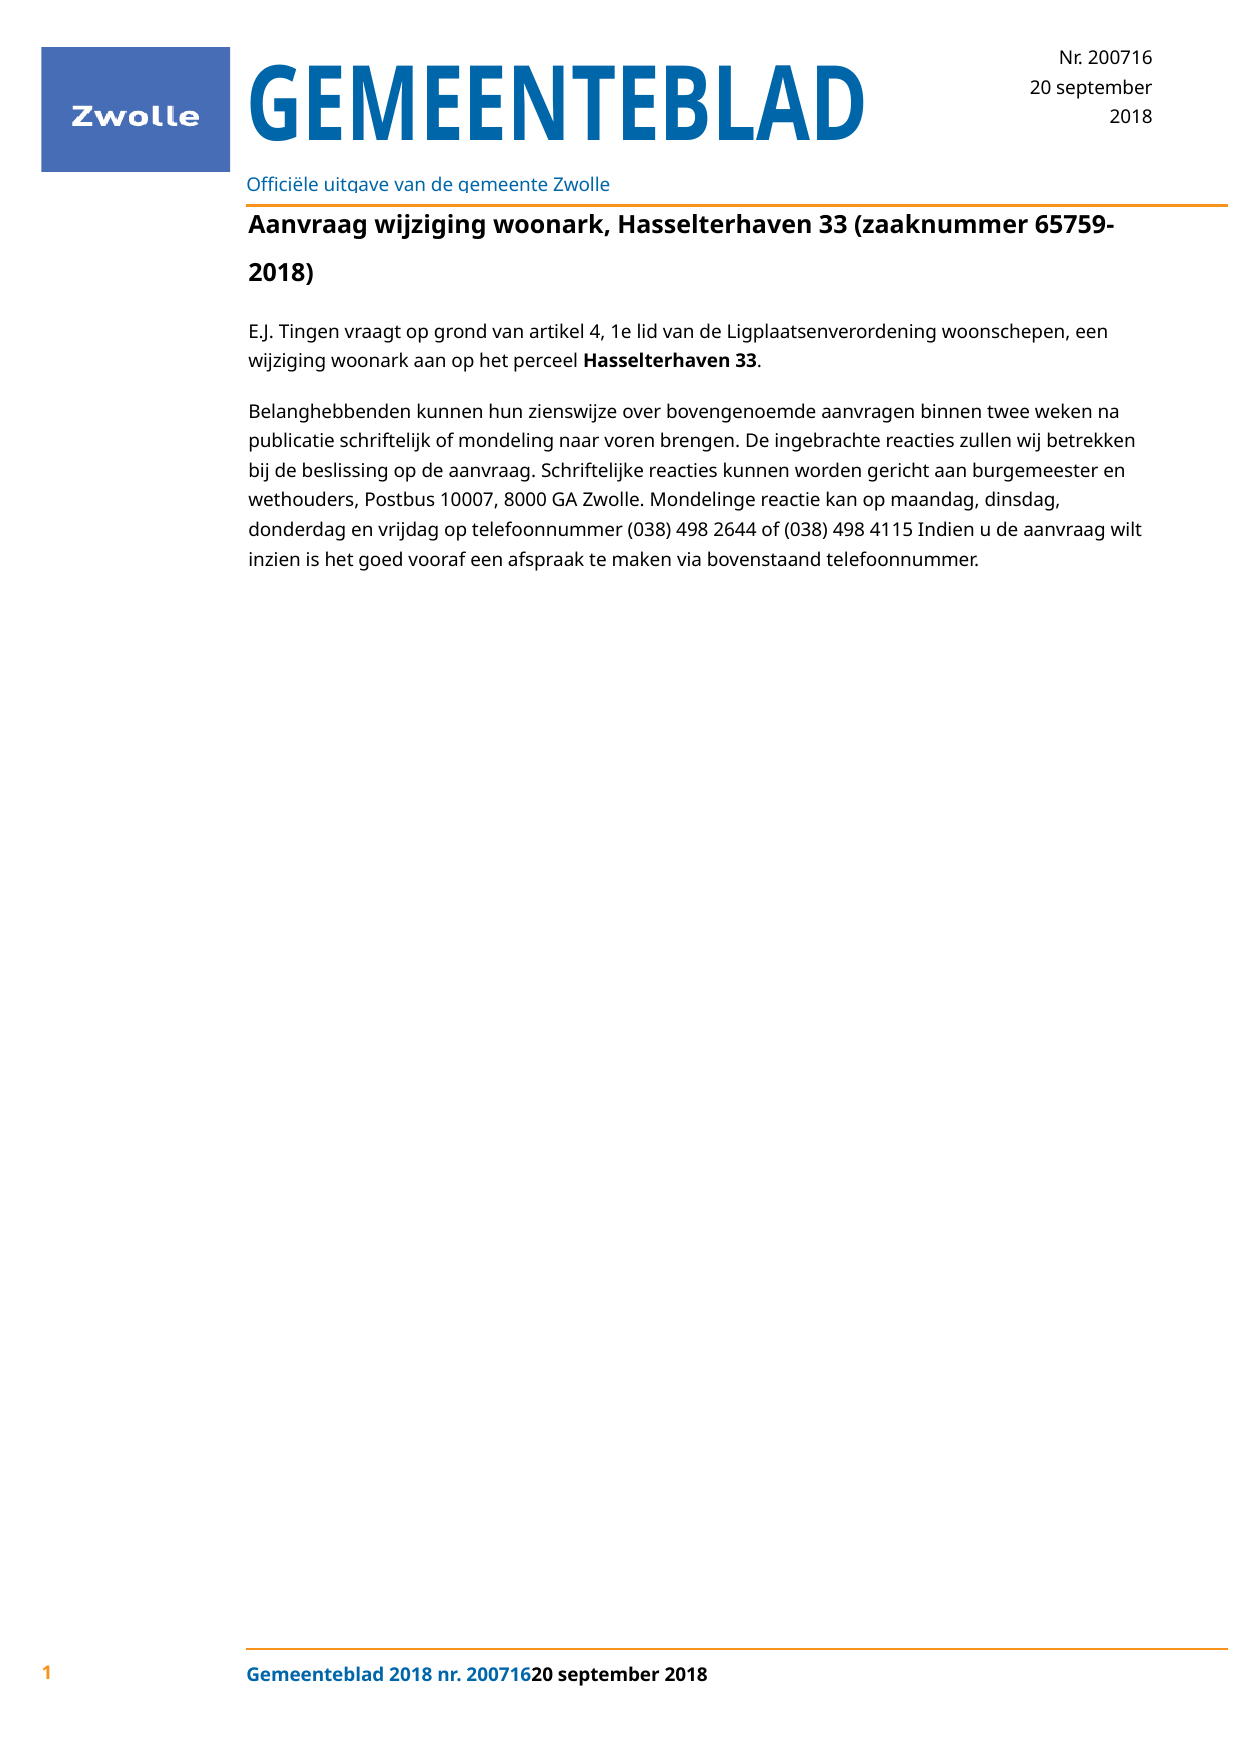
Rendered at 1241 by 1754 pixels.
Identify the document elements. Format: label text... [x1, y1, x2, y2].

text Aanvraag wijziging woonark, Hasselterhaven 33 (zaaknummer 65759-2018) [248, 207, 1152, 288]
text Belanghebbenden kunnen hun zienswijze over bovengenoemde aanvragen binnen twee weken na publicatie schriftelijk of mondeling naar voren brengen. De ingebrachte reacties zullen wij betrekken bij de beslissing op de aanvraag. Schriftelijke reacties kunnen worden gericht aan burgemeester en wethouders, Postbus 10007, 8000 GA Zwolle. Mondelinge reactie kan op maandag, dinsdag, donderdag en vrijdag op telefoonnummer (038) 498 2644 of (038) 498 4115 Indien u de aanvraag wilt inzien is het goed vooraf een afspraak te maken via bovenstaand telefoonnummer. [248, 398, 1152, 572]
text E.J. Tingen vraagt op grond van artikel 4, 1e lid van de Ligplaatsenverordening woonschepen, een wijziging woonark aan op het perceel Hasselterhaven 33. [248, 318, 1152, 373]
picture [41, 47, 231, 172]
